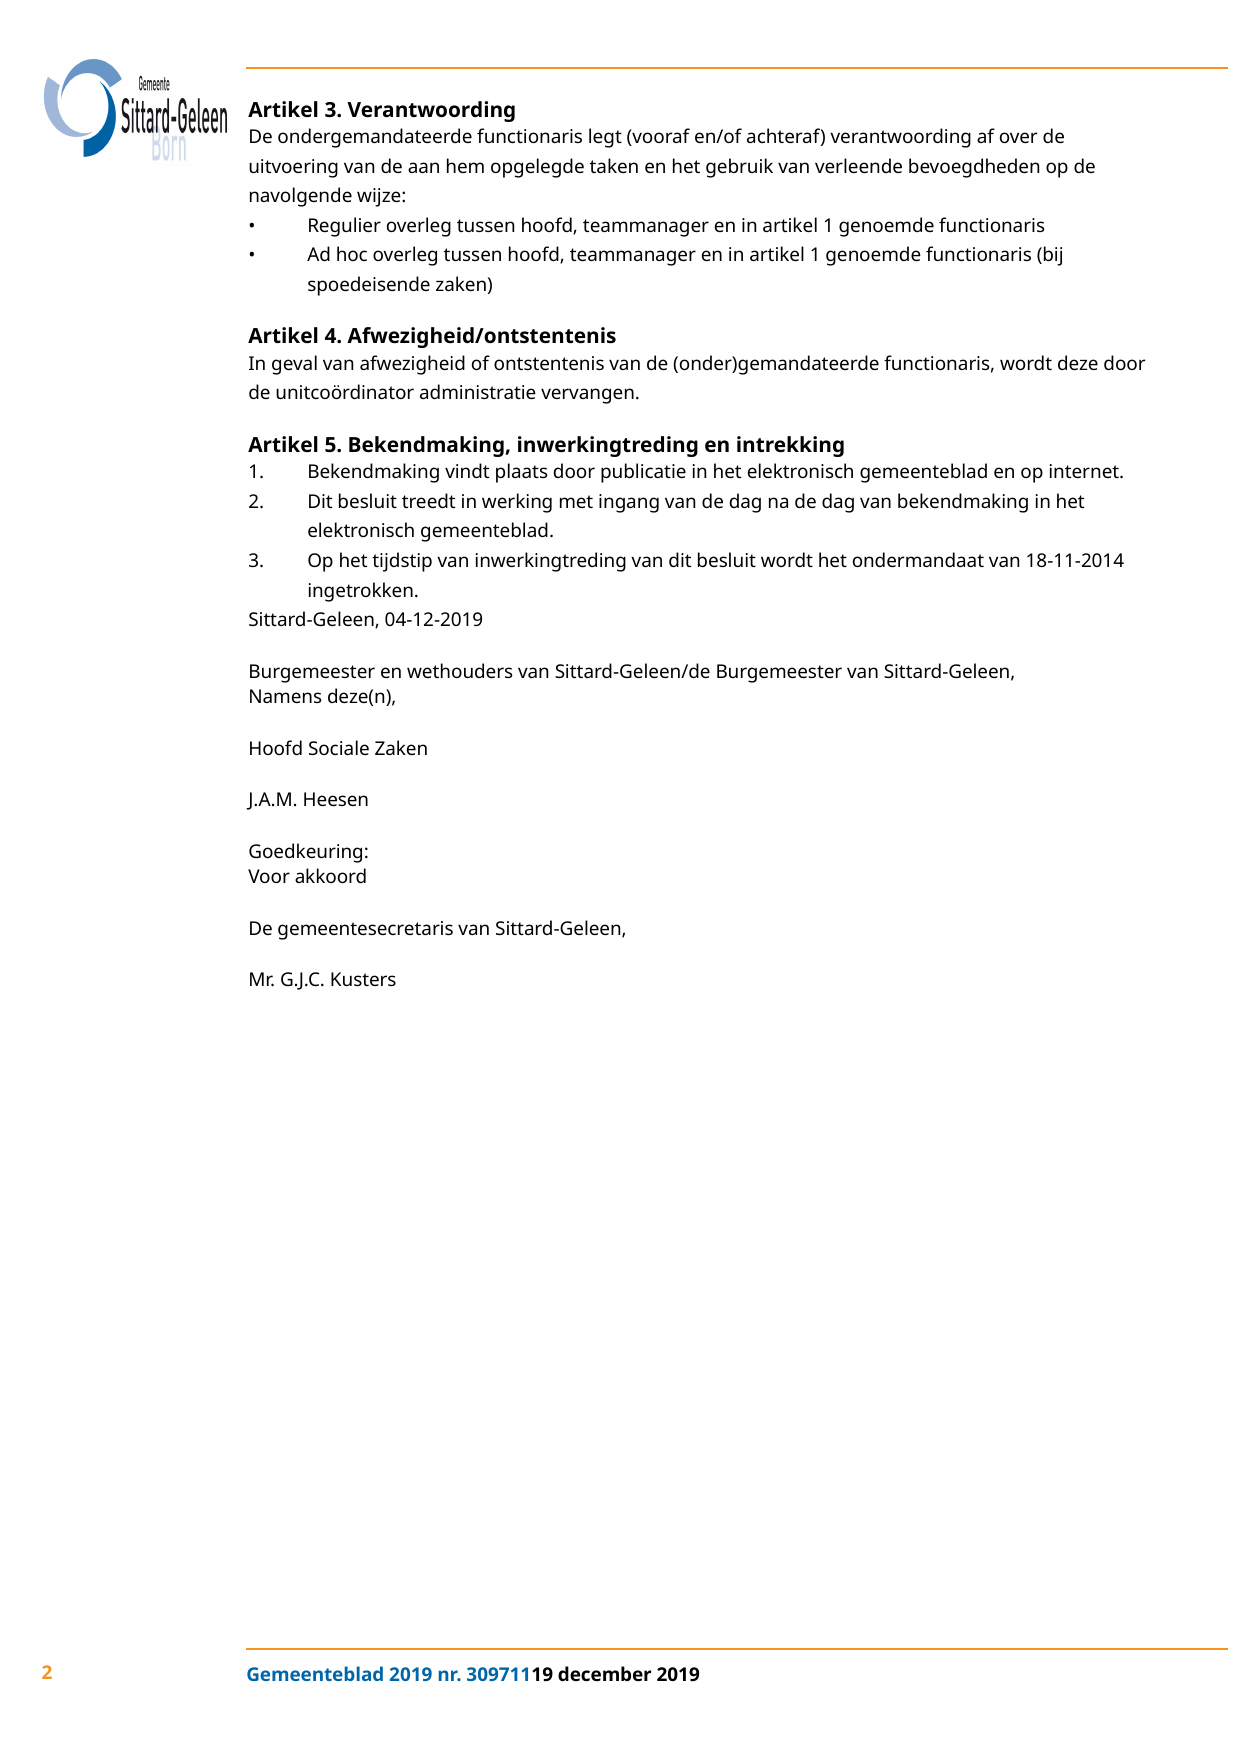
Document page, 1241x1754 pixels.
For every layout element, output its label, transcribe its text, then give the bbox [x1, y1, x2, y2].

text Artikel 4. Afwezigheid/ontstentenis [248, 322, 1152, 350]
text In geval van afwezigheid of ontstentenis van de (onder)gemandateerde functionaris, wordt deze door de unitcoördinator administratie vervangen. [248, 350, 1152, 405]
text Goedkeuring: [248, 838, 1152, 864]
text Sittard-Geleen, 04-12-2019 [248, 606, 1152, 632]
list Op het tijdstip van inwerkingtreding van dit besluit wordt het ondermandaat van 18-11-2014 ingetrokken. [248, 547, 1152, 602]
text Voor akkoord [248, 864, 1152, 889]
text Mr. G.J.C. Kusters [248, 967, 1152, 992]
text Artikel 5. Bekendmaking, inwerkingtreding en intrekking [248, 430, 1152, 458]
text Namens deze(n), [248, 683, 1152, 709]
text Burgemeester en wethouders van Sittard-Geleen/de Burgemeester van Sittard-Geleen, [248, 658, 1152, 683]
text De gemeentesecretaris van Sittard-Geleen, [248, 915, 1152, 941]
list Regulier overleg tussen hoofd, teammanager en in artikel 1 genoemde functionaris [248, 212, 1152, 238]
list Bekendmaking vindt plaats door publicatie in het elektronisch gemeenteblad en op internet. [248, 458, 1152, 484]
picture [41, 47, 231, 172]
text J.A.M. Heesen [248, 786, 1152, 812]
list Ad hoc overleg tussen hoofd, teammanager en in artikel 1 genoemde functionaris (bij spoedeisende zaken) [248, 242, 1152, 297]
text De ondergemandateerde functionaris legt (vooraf en/of achteraf) verantwoording af over de uitvoering van de aan hem opgelegde taken en het gebruik van verleende bevoegdheden op de navolgende wijze: [248, 123, 1152, 208]
text Hoofd Sociale Zaken [248, 735, 1152, 761]
text Artikel 3. Verantwoording [248, 95, 1152, 123]
list Dit besluit treedt in werking met ingang van de dag na de dag van bekendmaking in het elektronisch gemeenteblad. [248, 488, 1152, 543]
